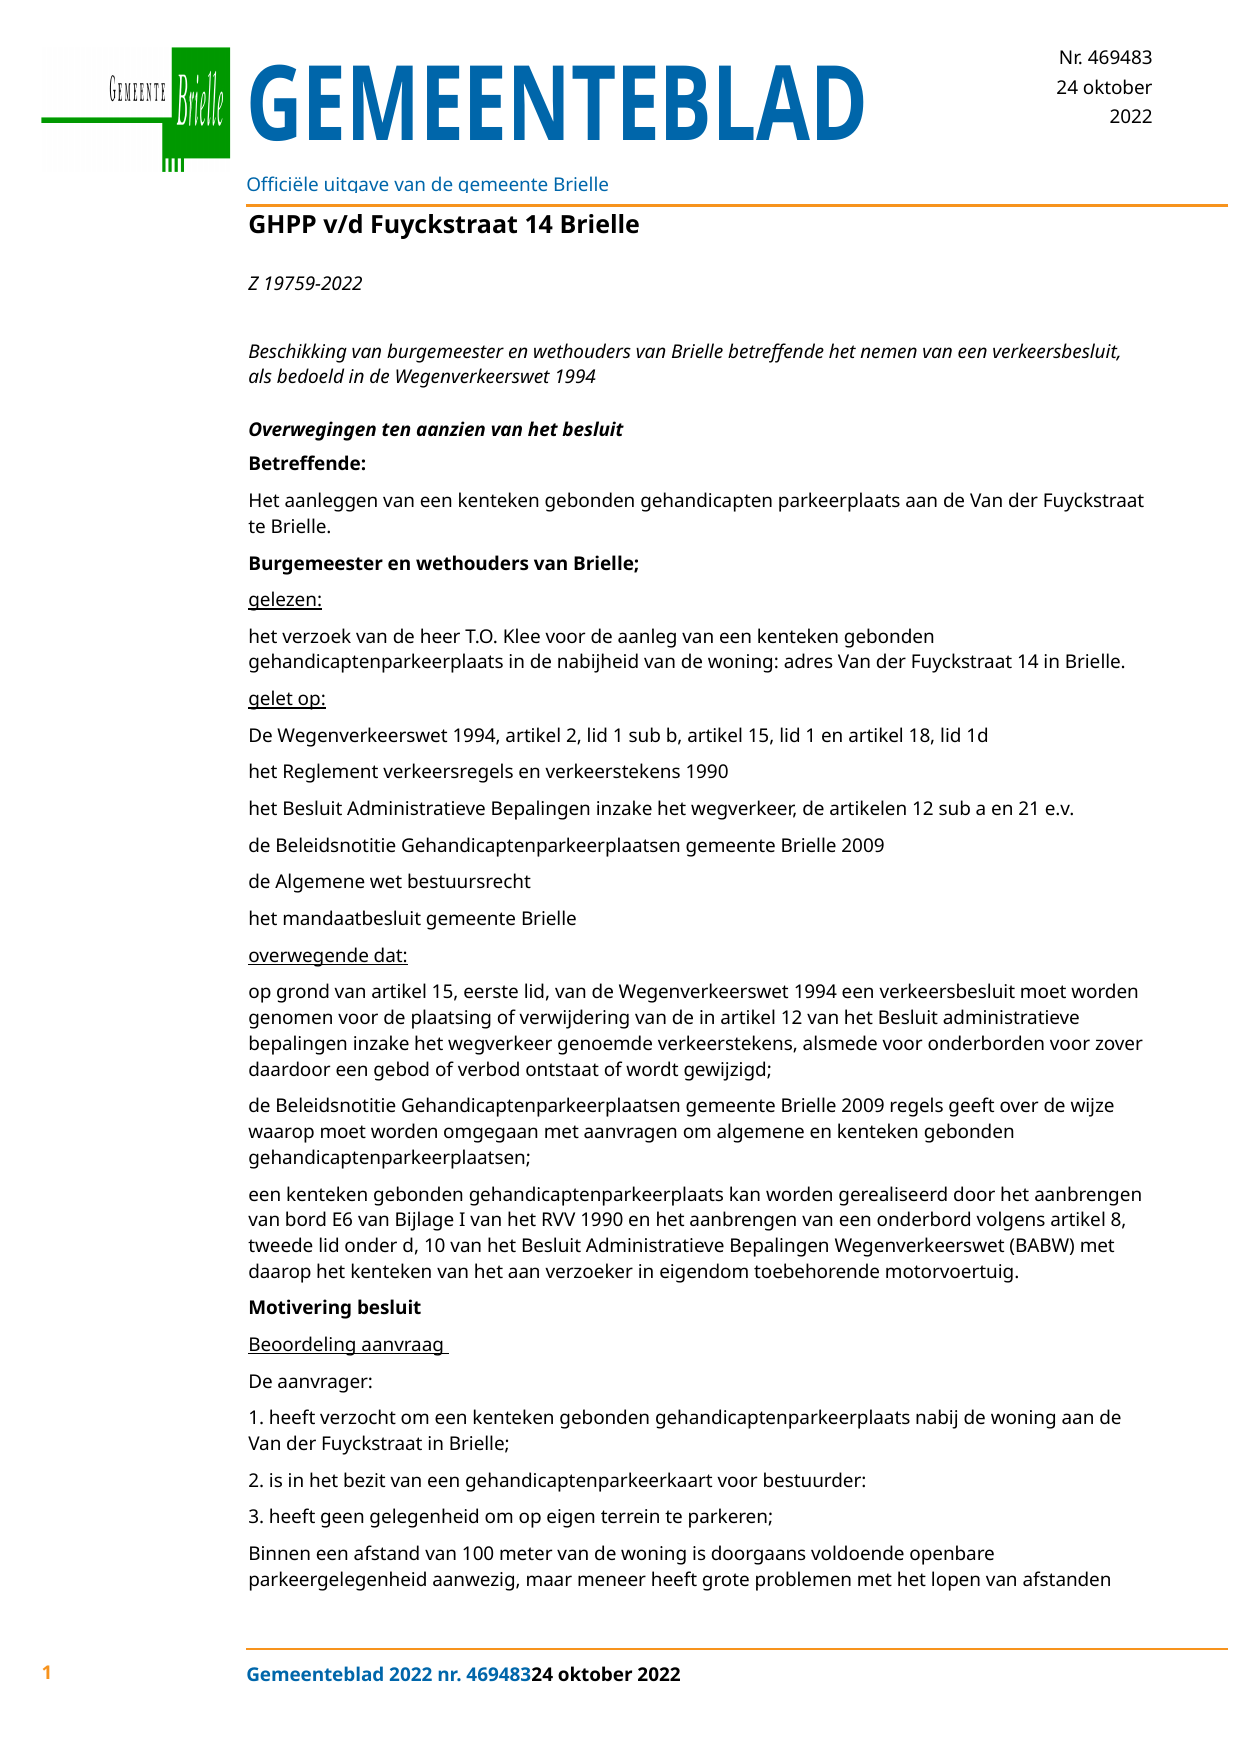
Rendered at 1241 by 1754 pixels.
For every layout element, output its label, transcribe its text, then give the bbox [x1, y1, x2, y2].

text de Beleidsnotitie Gehandicaptenparkeerplaatsen gemeente Brielle 2009 regels geeft over de wijze waarop moet worden omgegaan met aanvragen om algemene en kenteken gebonden gehandicaptenparkeerplaatsen; [248, 1093, 1152, 1170]
text 3. heeft geen gelegenheid om op eigen terrein te parkeren; [248, 1504, 1152, 1529]
text 1. heeft verzocht om een kenteken gebonden gehandicaptenparkeerplaats nabij de woning aan de Van der Fuyckstraat in Brielle; [248, 1404, 1152, 1456]
text De aanvrager: [248, 1368, 1152, 1394]
text het Reglement verkeersregels en verkeerstekens 1990 [248, 759, 1152, 784]
text Betreffende: [248, 451, 1152, 476]
text 2. is in het bezit van een gehandicaptenparkeerkaart voor bestuurder: [248, 1467, 1152, 1493]
text de Algemene wet bestuursrecht [248, 869, 1152, 894]
text Beschikking van burgemeester en wethouders van Brielle betreffende het nemen van een verkeersbesluit, als bedoeld in de Wegenverkeerswet 1994 [248, 338, 1152, 389]
text Overwegingen ten aanzien van het besluit [248, 417, 1152, 442]
text het verzoek van de heer T.O. Klee voor de aanleg van een kenteken gebonden gehandicaptenparkeerplaats in de nabijheid van de woning: adres Van der Fuyckstraat 14 in Brielle. [248, 623, 1152, 674]
text het Besluit Administratieve Bepalingen inzake het wegverkeer, de artikelen 12 sub a en 21 e.v. [248, 795, 1152, 821]
text Het aanleggen van een kenteken gebonden gehandicapten parkeerplaats aan de Van der Fuyckstraat te Brielle. [248, 487, 1152, 539]
text overwegende dat: [248, 942, 1152, 968]
picture [41, 47, 231, 172]
text Burgemeester en wethouders van Brielle; [248, 550, 1152, 575]
text Motivering besluit [248, 1294, 1152, 1320]
text De Wegenverkeerswet 1994, artikel 2, lid 1 sub b, artikel 15, lid 1 en artikel 18, lid 1d [248, 722, 1152, 748]
text op grond van artikel 15, eerste lid, van de Wegenverkeerswet 1994 een verkeersbesluit moet worden genomen voor de plaatsing of verwijdering van de in artikel 12 van het Besluit administratieve bepalingen inzake het wegverkeer genoemde verkeerstekens, alsmede voor onderborden voor zover daardoor een gebod of verbod ontstaat of wordt gewijzigd; [248, 979, 1152, 1082]
text GHPP v/d Fuyckstraat 14 Brielle [248, 207, 1152, 241]
text de Beleidsnotitie Gehandicaptenparkeerplaatsen gemeente Brielle 2009 [248, 832, 1152, 858]
text gelet op: [248, 685, 1152, 711]
text Beoordeling aanvraag [248, 1331, 1152, 1357]
text Binnen een afstand van 100 meter van de woning is doorgaans voldoende openbare parkeergelegenheid aanwezig, maar meneer heeft grote problemen met het lopen van afstanden [248, 1540, 1152, 1592]
text een kenteken gebonden gehandicaptenparkeerplaats kan worden gerealiseerd door het aanbrengen van bord E6 van Bijlage I van het RVV 1990 en het aanbrengen van een onderbord volgens artikel 8, tweede lid onder d, 10 van het Besluit Administratieve Bepalingen Wegenverkeerswet (BABW) met daarop het kenteken van het aan verzoeker in eigendom toebehorende motorvoertuig. [248, 1181, 1152, 1284]
text Z 19759-2022 [248, 270, 1152, 296]
text gelezen: [248, 586, 1152, 612]
text het mandaatbesluit gemeente Brielle [248, 905, 1152, 931]
